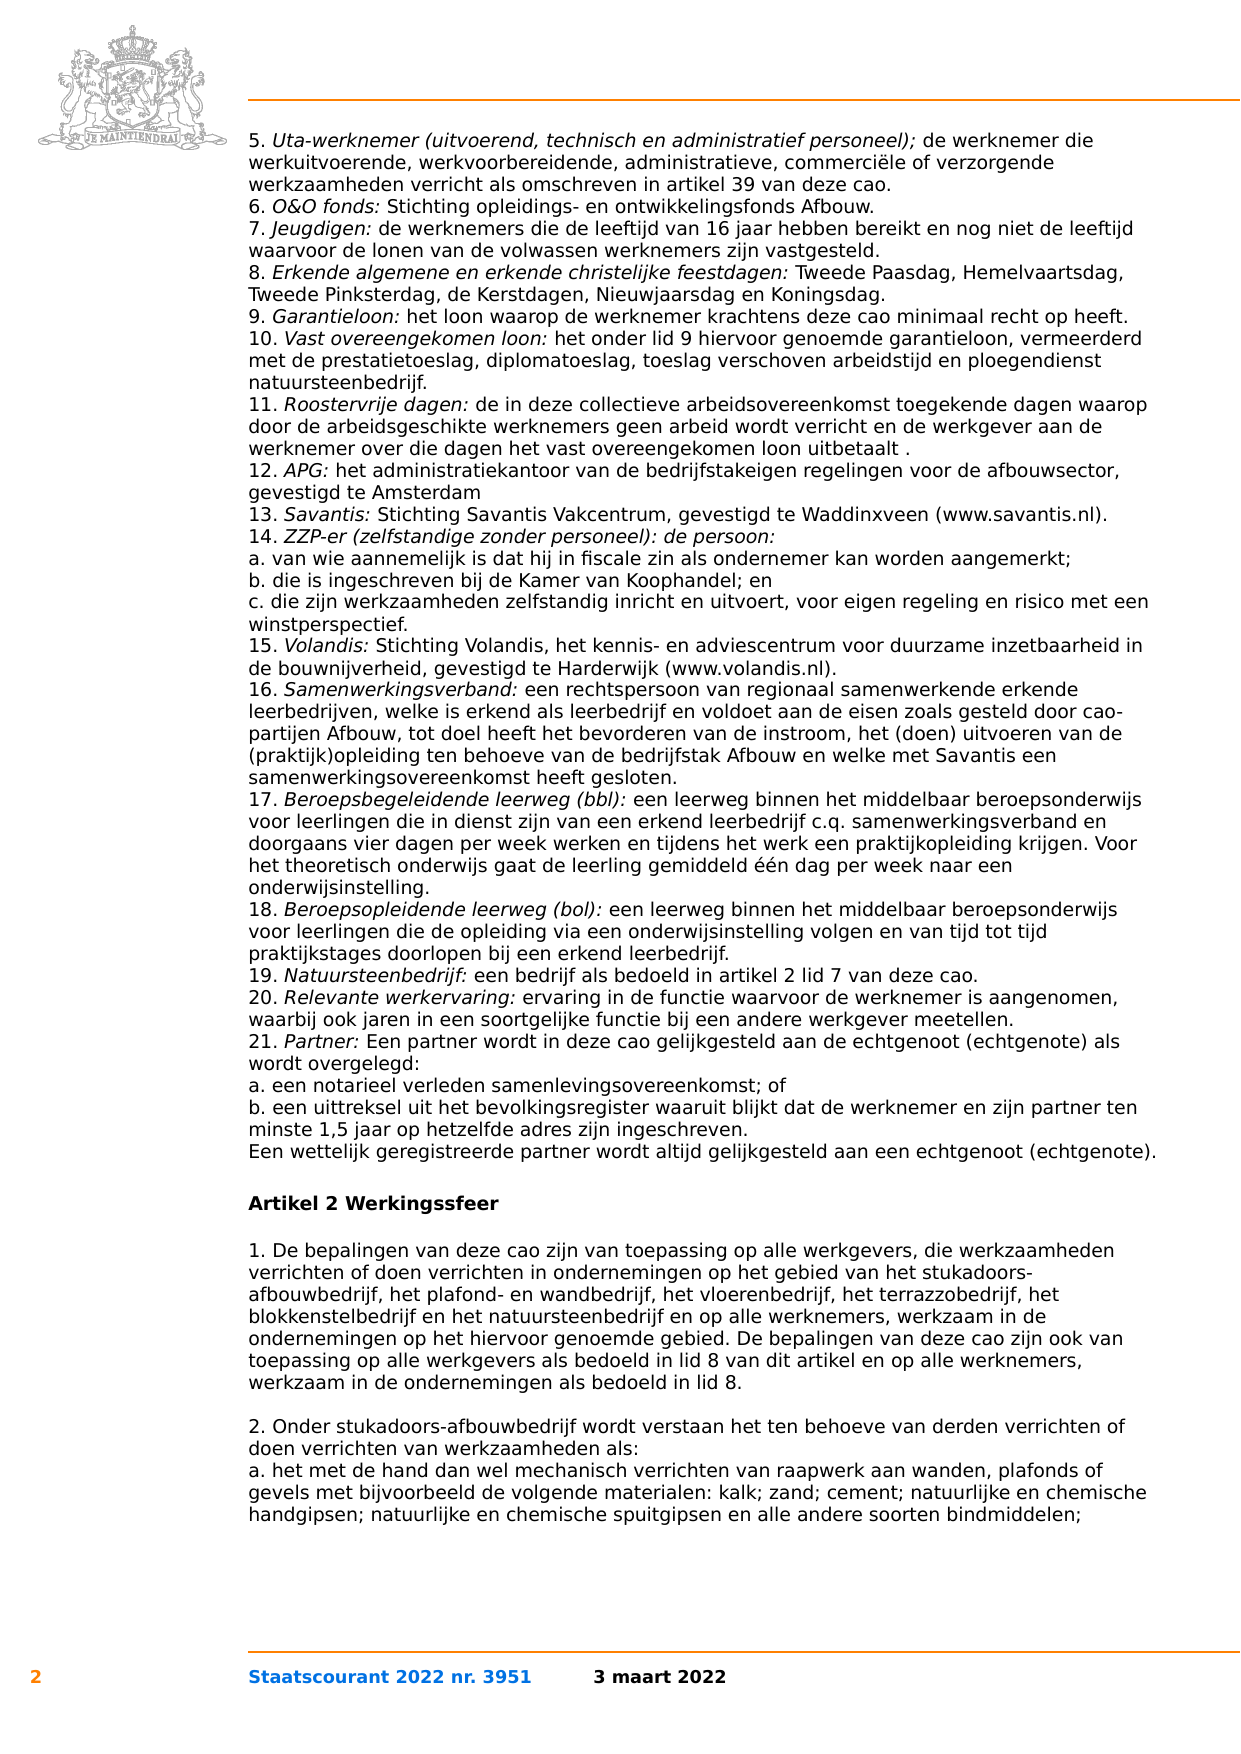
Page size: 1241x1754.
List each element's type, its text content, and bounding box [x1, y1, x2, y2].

text 15. Volandis: Stichting Volandis, het kennis- en adviescentrum voor duurzame inzetbaarheid in de bouwnijverheid, gevestigd te Harderwijk (www.volandis.nl). [248, 635, 1163, 679]
text 5. Uta-werknemer (uitvoerend, technisch en administratief personeel); de werknemer die werkuitvoerende, werkvoorbereidende, administratieve, commerciële of verzorgende werkzaamheden verricht als omschreven in artikel 39 van deze cao. [248, 130, 1163, 196]
text 18. Beroepsopleidende leerweg (bol): een leerweg binnen het middelbaar beroepsonderwijs voor leerlingen die de opleiding via een onderwijsinstelling volgen en van tijd tot tijd praktijkstages doorlopen bij een erkend leerbedrijf. [248, 899, 1163, 965]
text a. het met de hand dan wel mechanisch verrichten van raapwerk aan wanden, plafonds of gevels met bijvoorbeeld de volgende materialen: kalk; zand; cement; natuurlijke en chemische handgipsen; natuurlijke en chemische spuitgipsen en alle andere soorten bindmiddelen; [248, 1459, 1163, 1526]
text 6. O&O fonds: Stichting opleidings- en ontwikkelingsfonds Afbouw. [248, 196, 1163, 218]
text 11. Roostervrije dagen: de in deze collectieve arbeidsovereenkomst toegekende dagen waarop door de arbeidsgeschikte werknemers geen arbeid wordt verricht en de werkgever aan de werknemer over die dagen het vast overeengekomen loon uitbetaalt . [248, 394, 1163, 459]
text 19. Natuursteenbedrijf: een bedrijf als bedoeld in artikel 2 lid 7 van deze cao. [248, 965, 1163, 987]
text 12. APG: het administratiekantoor van de bedrijfstakeigen regelingen voor de afbouwsector, gevestigd te Amsterdam [248, 459, 1163, 503]
text 13. Savantis: Stichting Savantis Vakcentrum, gevestigd te Waddinxveen (www.savantis.nl). [248, 503, 1163, 526]
text 20. Relevante werkervaring: ervaring in de functie waarvoor de werknemer is aangenomen, waarbij ook jaren in een soortgelijke functie bij een andere werkgever meetellen. [248, 987, 1163, 1031]
picture [38, 25, 227, 150]
text 1. De bepalingen van deze cao zijn van toepassing op alle werkgevers, die werkzaamheden verrichten of doen verrichten in ondernemingen op het gebied van het stukadoors-afbouwbedrijf, het plafond- en wandbedrijf, het vloerenbedrijf, het terrazzobedrijf, het blokkenstelbedrijf en het natuursteenbedrijf en op alle werknemers, werkzaam in de ondernemingen op het hiervoor genoemde gebied. De bepalingen van deze cao zijn ook van toepassing op alle werkgevers als bedoeld in lid 8 van dit artikel en op alle werknemers, werkzaam in de ondernemingen als bedoeld in lid 8. [248, 1240, 1163, 1394]
text 8. Erkende algemene en erkende christelijke feestdagen: Tweede Paasdag, Hemelvaartsdag, Tweede Pinksterdag, de Kerstdagen, Nieuwjaarsdag en Koningsdag. [248, 262, 1163, 306]
text 16. Samenwerkingsverband: een rechtspersoon van regionaal samenwerkende erkende leerbedrijven, welke is erkend als leerbedrijf en voldoet aan de eisen zoals gesteld door cao-partijen Afbouw, tot doel heeft het bevorderen van de instroom, het (doen) uitvoeren van de (praktijk)opleiding ten behoeve van de bedrijfstak Afbouw en welke met Savantis een samenwerkingsovereenkomst heeft gesloten. [248, 679, 1163, 789]
text 17. Beroepsbegeleidende leerweg (bbl): een leerweg binnen het middelbaar beroepsonderwijs voor leerlingen die in dienst zijn van een erkend leerbedrijf c.q. samenwerkingsverband en doorgaans vier dagen per week werken en tijdens het werk een praktijkopleiding krijgen. Voor het theoretisch onderwijs gaat de leerling gemiddeld één dag per week naar een onderwijsinstelling. [248, 789, 1163, 899]
text 9. Garantieloon: het loon waarop de werknemer krachtens deze cao minimaal recht op heeft. [248, 306, 1163, 328]
text c. die zijn werkzaamheden zelfstandig inricht en uitvoert, voor eigen regeling en risico met een winstperspectief. [248, 591, 1163, 635]
text Een wettelijk geregistreerde partner wordt altijd gelijkgesteld aan een echtgenoot (echtgenote). [248, 1141, 1163, 1163]
subtitle Artikel 2 Werkingssfeer [248, 1193, 1163, 1215]
text 10. Vast overeengekomen loon: het onder lid 9 hiervoor genoemde garantieloon, vermeerderd met de prestatietoeslag, diplomatoeslag, toeslag verschoven arbeidstijd en ploegendienst natuursteenbedrijf. [248, 328, 1163, 394]
text 2. Onder stukadoors-afbouwbedrijf wordt verstaan het ten behoeve van derden verrichten of doen verrichten van werkzaamheden als: [248, 1416, 1163, 1459]
text 14. ZZP-er (zelfstandige zonder personeel): de persoon: [248, 526, 1163, 547]
text a. een notarieel verleden samenlevingsovereenkomst; of [248, 1075, 1163, 1097]
text b. een uittreksel uit het bevolkingsregister waaruit blijkt dat de werknemer en zijn partner ten minste 1,5 jaar op hetzelfde adres zijn ingeschreven. [248, 1097, 1163, 1141]
text 7. Jeugdigen: de werknemers die de leeftijd van 16 jaar hebben bereikt en nog niet de leeftijd waarvoor de lonen van de volwassen werknemers zijn vastgesteld. [248, 218, 1163, 262]
text a. van wie aannemelijk is dat hij in fiscale zin als ondernemer kan worden aangemerkt; [248, 547, 1163, 569]
text b. die is ingeschreven bij de Kamer van Koophandel; en [248, 569, 1163, 591]
text 21. Partner: Een partner wordt in deze cao gelijkgesteld aan de echtgenoot (echtgenote) als wordt overgelegd: [248, 1031, 1163, 1075]
